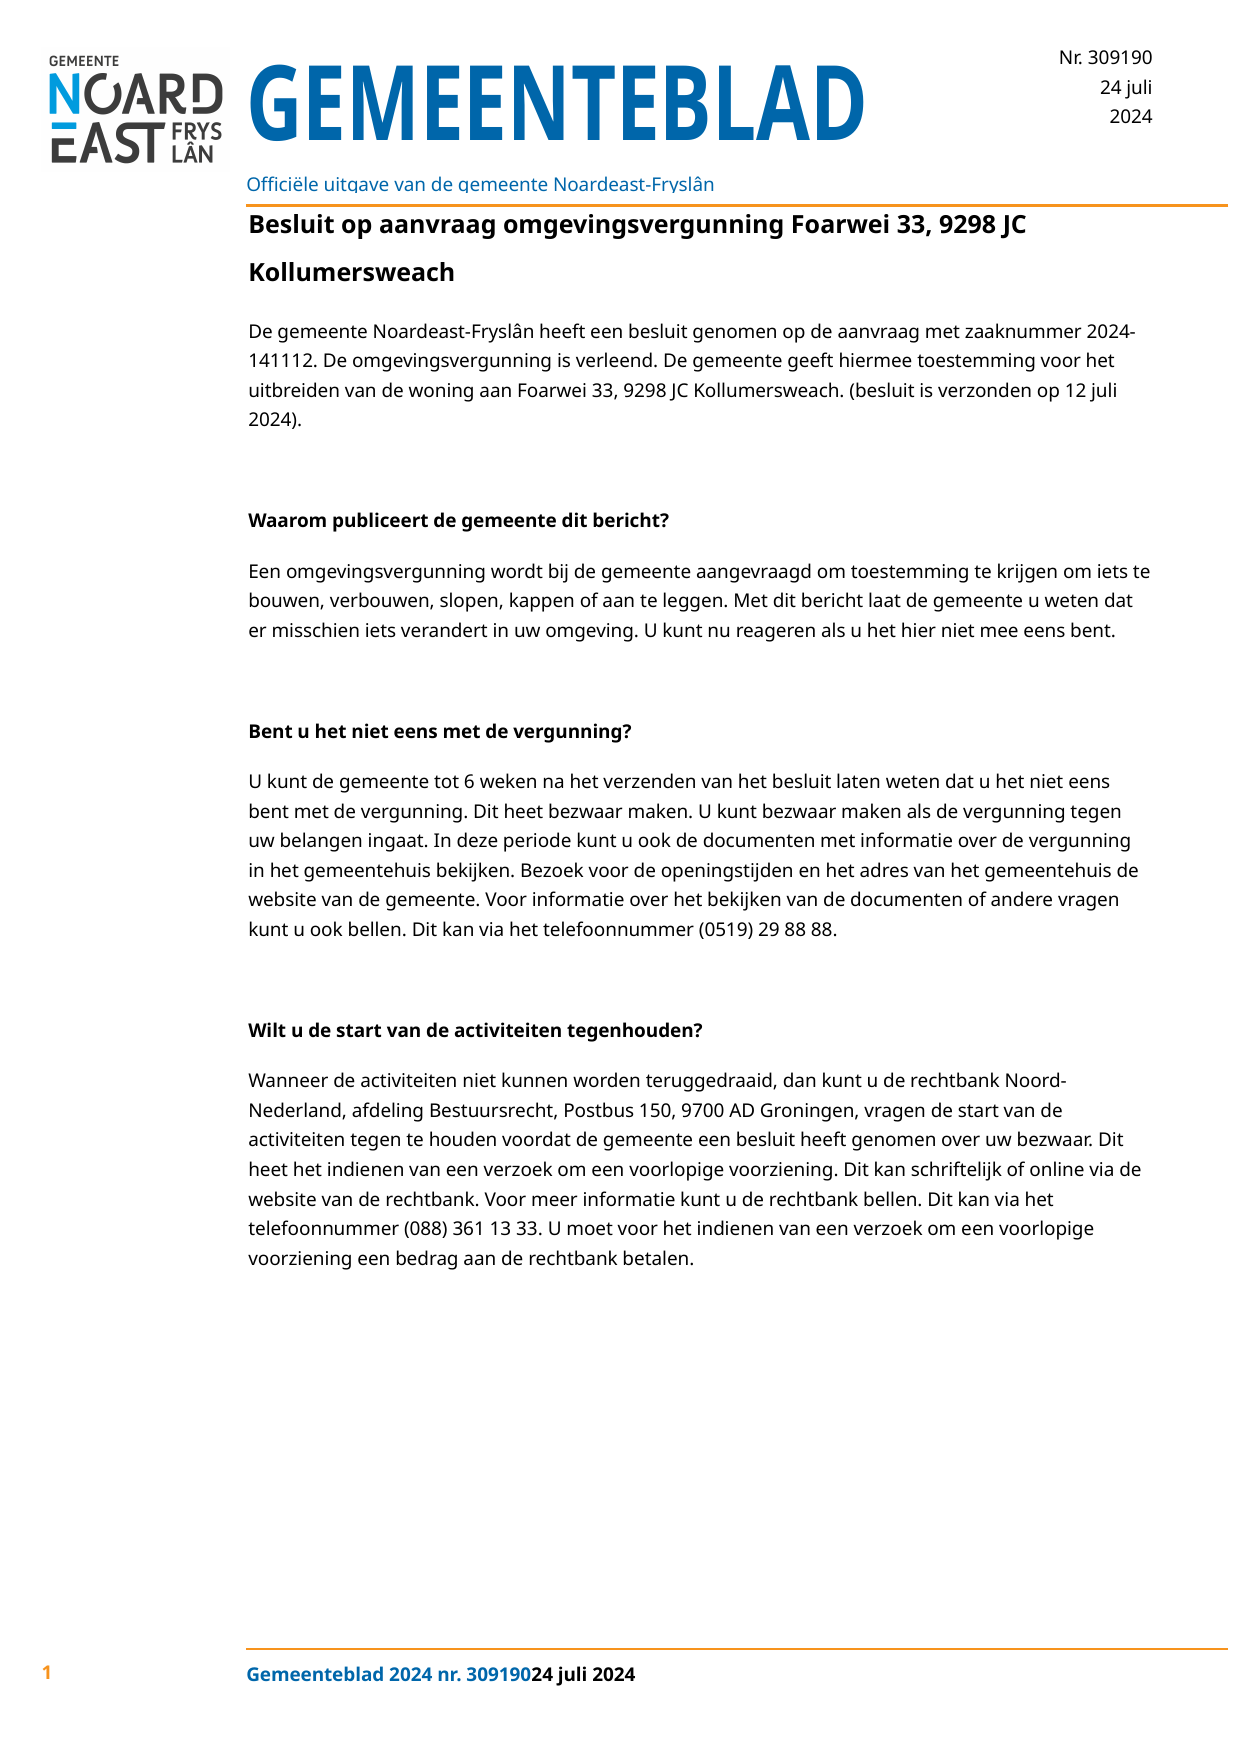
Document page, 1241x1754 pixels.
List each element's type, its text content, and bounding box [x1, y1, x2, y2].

text Bent u het niet eens met de vergunning? [248, 718, 1152, 744]
text Wilt u de start van de activiteiten tegenhouden? [248, 1017, 1152, 1043]
text De gemeente Noardeast-Fryslân heeft een besluit genomen op de aanvraag met zaaknummer 2024-141112. De omgevingsvergunning is verleend. De gemeente geeft hiermee toestemming voor het uitbreiden van de woning aan Foarwei 33, 9298 JC Kollumersweach. (besluit is verzonden op 12 juli 2024). [248, 318, 1152, 432]
text Een omgevingsvergunning wordt bij de gemeente aangevraagd om toestemming te krijgen om iets te bouwen, verbouwen, slopen, kappen of aan te leggen. Met dit bericht laat de gemeente u weten dat er misschien iets verandert in uw omgeving. U kunt nu reageren als u het hier niet mee eens bent. [248, 558, 1152, 643]
text U kunt de gemeente tot 6 weken na het verzenden van het besluit laten weten dat u het niet eens bent met de vergunning. Dit heet bezwaar maken. U kunt bezwaar maken als de vergunning tegen uw belangen ingaat. In deze periode kunt u ook de documenten met informatie over de vergunning in het gemeentehuis bekijken. Bezoek voor de openingstijden en het adres van het gemeentehuis de website van de gemeente. Voor informatie over het bekijken van de documenten of andere vragen kunt u ook bellen. Dit kan via het telefoonnummer (0519) 29 88 88. [248, 768, 1152, 942]
text Wanneer de activiteiten niet kunnen worden teruggedraaid, dan kunt u de rechtbank Noord-Nederland, afdeling Bestuursrecht, Postbus 150, 9700 AD Groningen, vragen de start van de activiteiten tegen te houden voordat de gemeente een besluit heeft genomen over uw bezwaar. Dit heet het indienen van een verzoek om een voorlopige voorziening. Dit kan schriftelijk of online via de website van de rechtbank. Voor meer informatie kunt u de rechtbank bellen. Dit kan via het telefoonnummer (088) 361 13 33. U moet voor het indienen van een verzoek om een voorlopige voorziening een bedrag aan de rechtbank betalen. [248, 1067, 1152, 1271]
text Besluit op aanvraag omgevingsvergunning Foarwei 33, 9298 JC Kollumersweach [248, 207, 1152, 288]
text Waarom publiceert de gemeente dit bericht? [248, 507, 1152, 533]
picture [41, 47, 231, 172]
